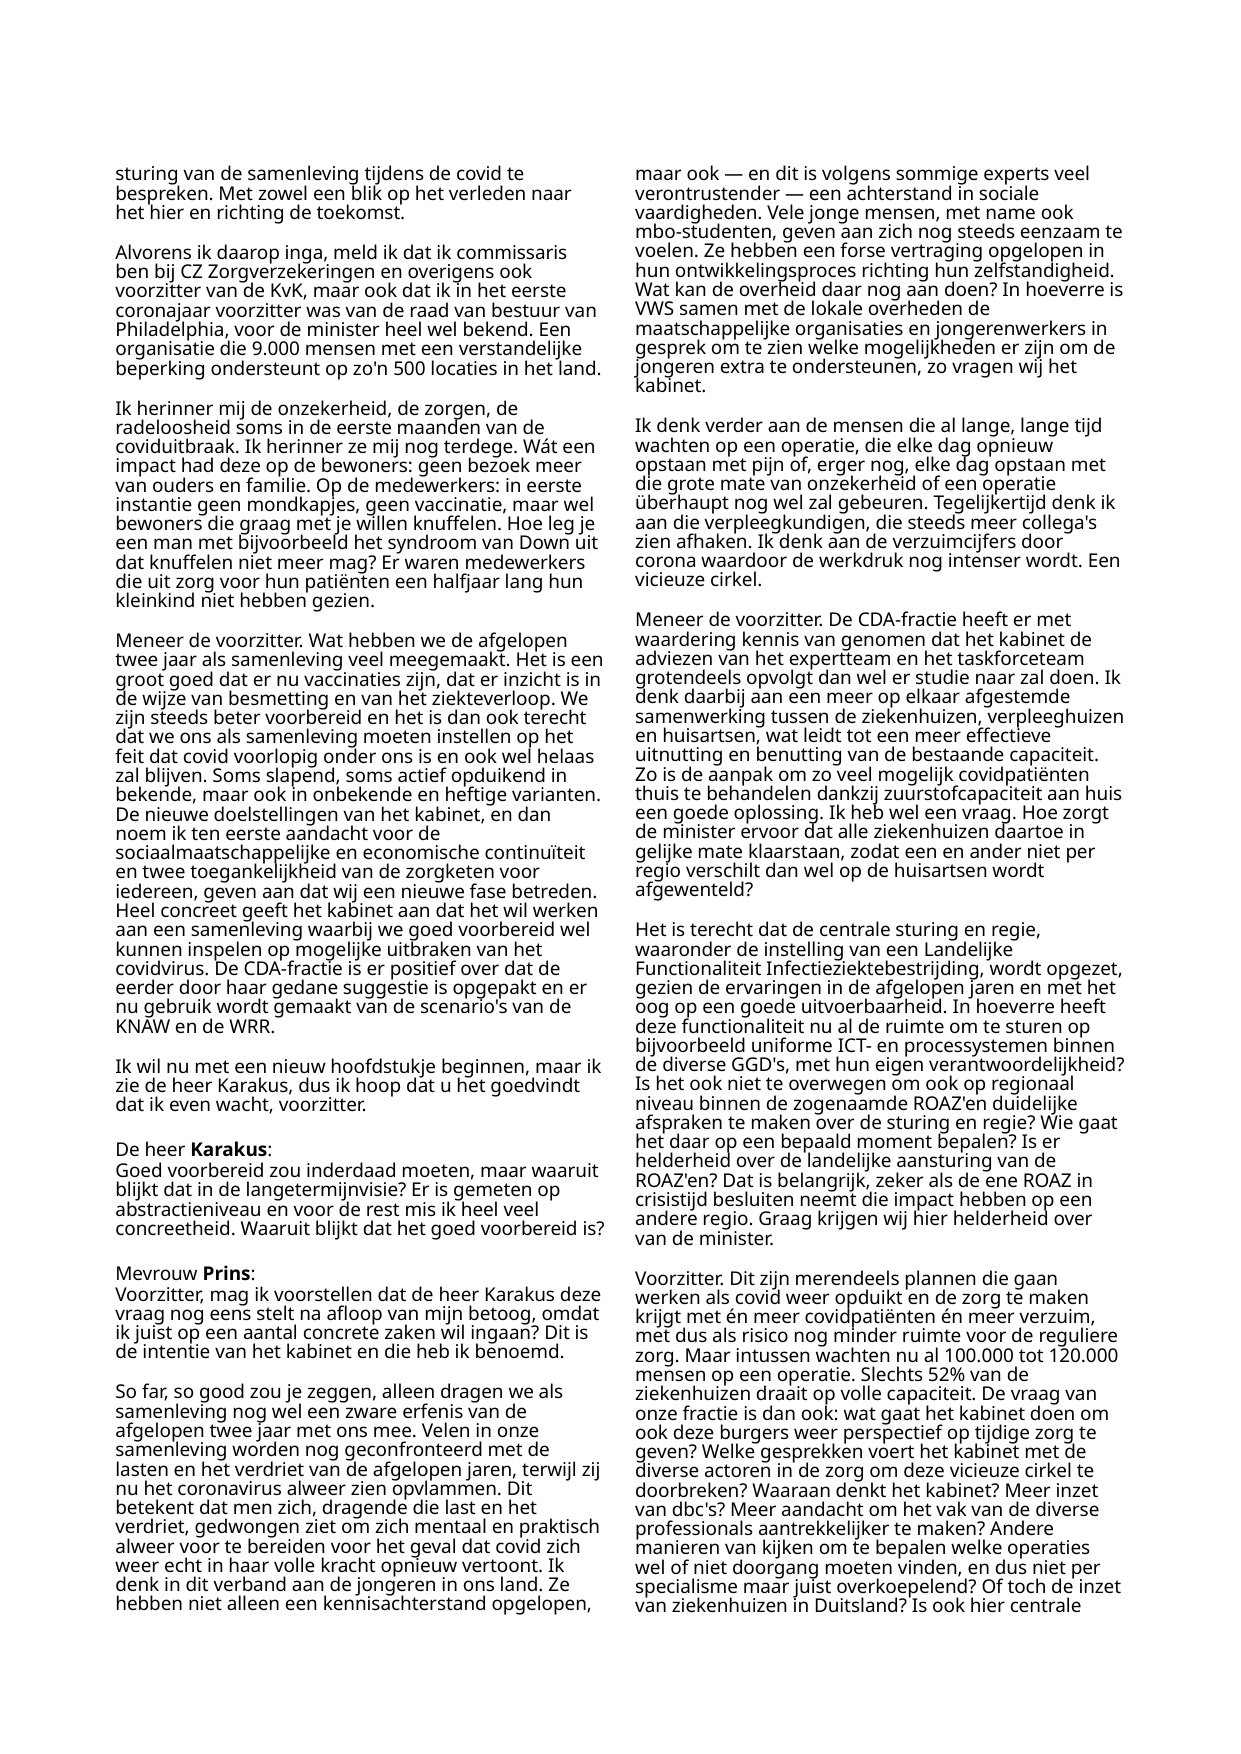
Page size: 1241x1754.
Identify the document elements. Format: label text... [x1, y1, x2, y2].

text Mevrouw Prins: [115, 1260, 605, 1286]
text maar ook — en dit is volgens sommige experts veel verontrustender — een achterstand in sociale vaardigheden. Vele jonge mensen, met name ook mbo-studenten, geven aan zich nog steeds eenzaam te voelen. Ze hebben een forse vertraging opgelopen in hun ontwikkelingsproces richting hun zelfstandigheid. Wat kan de overheid daar nog aan doen? In hoeverre is VWS samen met de lokale overheden de maatschappelijke organisaties en jongerenwerkers in gesprek om te zien welke mogelijkheden er zijn om de jongeren extra te ondersteunen, zo vragen wij het kabinet. [635, 165, 1125, 397]
text sturing van de samenleving tijdens de covid te bespreken. Met zowel een blik op het verleden naar het hier en richting de toekomst. [115, 165, 605, 223]
text Voorzitter. Dit zijn merendeels plannen die gaan werken als covid weer opduikt en de zorg te maken krijgt met én meer covidpatiënten én meer verzuim, met dus als risico nog minder ruimte voor de reguliere zorg. Maar intussen wachten nu al 100.000 tot 120.000 mensen op een operatie. Slechts 52% van de ziekenhuizen draait op volle capaciteit. De vraag van onze fractie is dan ook: wat gaat het kabinet doen om ook deze burgers weer perspectief op tijdige zorg te geven? Welke gesprekken voert het kabinet met de diverse actoren in de zorg om deze vicieuze cirkel te doorbreken? Waaraan denkt het kabinet? Meer inzet van dbc's? Meer aandacht om het vak van de diverse professionals aantrekkelijker te maken? Andere manieren van kijken om te bepalen welke operaties wel of niet doorgang moeten vinden, en dus niet per specialisme maar juist overkoepelend? Of toch de inzet van ziekenhuizen in Duitsland? Is ook hier centrale [635, 1269, 1125, 1616]
text Ik herinner mij de onzekerheid, de zorgen, de radeloosheid soms in de eerste maanden van de coviduitbraak. Ik herinner ze mij nog terdege. Wát een impact had deze op de bewoners: geen bezoek meer van ouders en familie. Op de medewerkers: in eerste instantie geen mondkapjes, geen vaccinatie, maar wel bewoners die graag met je willen knuffelen. Hoe leg je een man met bijvoorbeeld het syndroom van Down uit dat knuffelen niet meer mag? Er waren medewerkers die uit zorg voor hun patiënten een halfjaar lang hun kleinkind niet hebben gezien. [115, 399, 605, 611]
text Ik denk verder aan de mensen die al lange, lange tijd wachten op een operatie, die elke dag opnieuw opstaan met pijn of, erger nog, elke dag opstaan met die grote mate van onzekerheid of een operatie überhaupt nog wel zal gebeuren. Tegelijkertijd denk ik aan die verpleegkundigen, die steeds meer collega's zien afhaken. Ik denk aan de verzuimcijfers door corona waardoor de werkdruk nog intenser wordt. Een vicieuze cirkel. [635, 417, 1125, 591]
text Meneer de voorzitter. De CDA-fractie heeft er met waardering kennis van genomen dat het kabinet de adviezen van het expertteam en het taskforceteam grotendeels opvolgt dan wel er studie naar zal doen. Ik denk daarbij aan een meer op elkaar afgestemde samenwerking tussen de ziekenhuizen, verpleeghuizen en huisartsen, wat leidt tot een meer effectieve uitnutting en benutting van de bestaande capaciteit. Zo is de aanpak om zo veel mogelijk covidpatiënten thuis te behandelen dankzij zuurstofcapaciteit aan huis een goede oplossing. Ik heb wel een vraag. Hoe zorgt de minister ervoor dat alle ziekenhuizen daartoe in gelijke mate klaarstaan, zodat een en ander niet per regio verschilt dan wel op de huisartsen wordt afgewenteld? [635, 611, 1125, 901]
text De heer Karakus: [115, 1136, 605, 1162]
text So far, so good zou je zeggen, alleen dragen we als samenleving nog wel een zware erfenis van de afgelopen twee jaar met ons mee. Velen in onze samenleving worden nog geconfronteerd met de lasten en het verdriet van de afgelopen jaren, terwijl zij nu het coronavirus alweer zien opvlammen. Dit betekent dat men zich, dragende die last en het verdriet, gedwongen ziet om zich mentaal en praktisch alweer voor te bereiden voor het geval dat covid zich weer echt in haar volle kracht opnieuw vertoont. Ik denk in dit verband aan de jongeren in ons land. Ze hebben niet alleen een kennisachterstand opgelopen, [115, 1383, 605, 1615]
text Goed voorbereid zou inderdaad moeten, maar waaruit blijkt dat in de langetermijnvisie? Er is gemeten op abstractieniveau en voor de rest mis ik heel veel concreetheid. Waaruit blijkt dat het goed voorbereid is? [115, 1162, 605, 1239]
text Voorzitter, mag ik voorstellen dat de heer Karakus deze vraag nog eens stelt na afloop van mijn betoog, omdat ik juist op een aantal concrete zaken wil ingaan? Dit is de intentie van het kabinet en die heb ik benoemd. [115, 1286, 605, 1363]
text Ik wil nu met een nieuw hoofdstukje beginnen, maar ik zie de heer Karakus, dus ik hoop dat u het goedvindt dat ik even wacht, voorzitter. [115, 1058, 605, 1115]
text Het is terecht dat de centrale sturing en regie, waaronder de instelling van een Landelijke Functionaliteit Infectieziektebestrijding, wordt opgezet, gezien de ervaringen in de afgelopen jaren en met het oog op een goede uitvoerbaarheid. In hoeverre heeft deze functionaliteit nu al de ruimte om te sturen op bijvoorbeeld uniforme ICT- en processystemen binnen de diverse GGD's, met hun eigen verantwoordelijkheid? Is het ook niet te overwegen om ook op regionaal niveau binnen de zogenaamde ROAZ'en duidelijke afspraken te maken over de sturing en regie? Wie gaat het daar op een bepaald moment bepalen? Is er helderheid over de landelijke aansturing van de ROAZ'en? Dat is belangrijk, zeker als de ene ROAZ in crisistijd besluiten neemt die impact hebben op een andere regio. Graag krijgen wij hier helderheid over van de minister. [635, 921, 1125, 1249]
text Alvorens ik daarop inga, meld ik dat ik commissaris ben bij CZ Zorgverzekeringen en overigens ook voorzitter van de KvK, maar ook dat ik in het eerste coronajaar voorzitter was van de raad van bestuur van Philadelphia, voor de minister heel wel bekend. Een organisatie die 9.000 mensen met een verstandelijke beperking ondersteunt op zo'n 500 locaties in het land. [115, 244, 605, 379]
text Meneer de voorzitter. Wat hebben we de afgelopen twee jaar als samenleving veel meegemaakt. Het is een groot goed dat er nu vaccinaties zijn, dat er inzicht is in de wijze van besmetting en van het ziekteverloop. We zijn steeds beter voorbereid en het is dan ook terecht dat we ons als samenleving moeten instellen op het feit dat covid voorlopig onder ons is en ook wel helaas zal blijven. Soms slapend, soms actief opduikend in bekende, maar ook in onbekende en heftige varianten. De nieuwe doelstellingen van het kabinet, en dan noem ik ten eerste aandacht voor de sociaalmaatschappelijke en economische continuïteit en twee toegankelijkheid van de zorgketen voor iedereen, geven aan dat wij een nieuwe fase betreden. Heel concreet geeft het kabinet aan dat het wil werken aan een samenleving waarbij we goed voorbereid wel kunnen inspelen op mogelijke uitbraken van het covidvirus. De CDA-fractie is er positief over dat de eerder door haar gedane suggestie is opgepakt en er nu gebruik wordt gemaakt van de scenario's van de KNAW en de WRR. [115, 632, 605, 1037]
